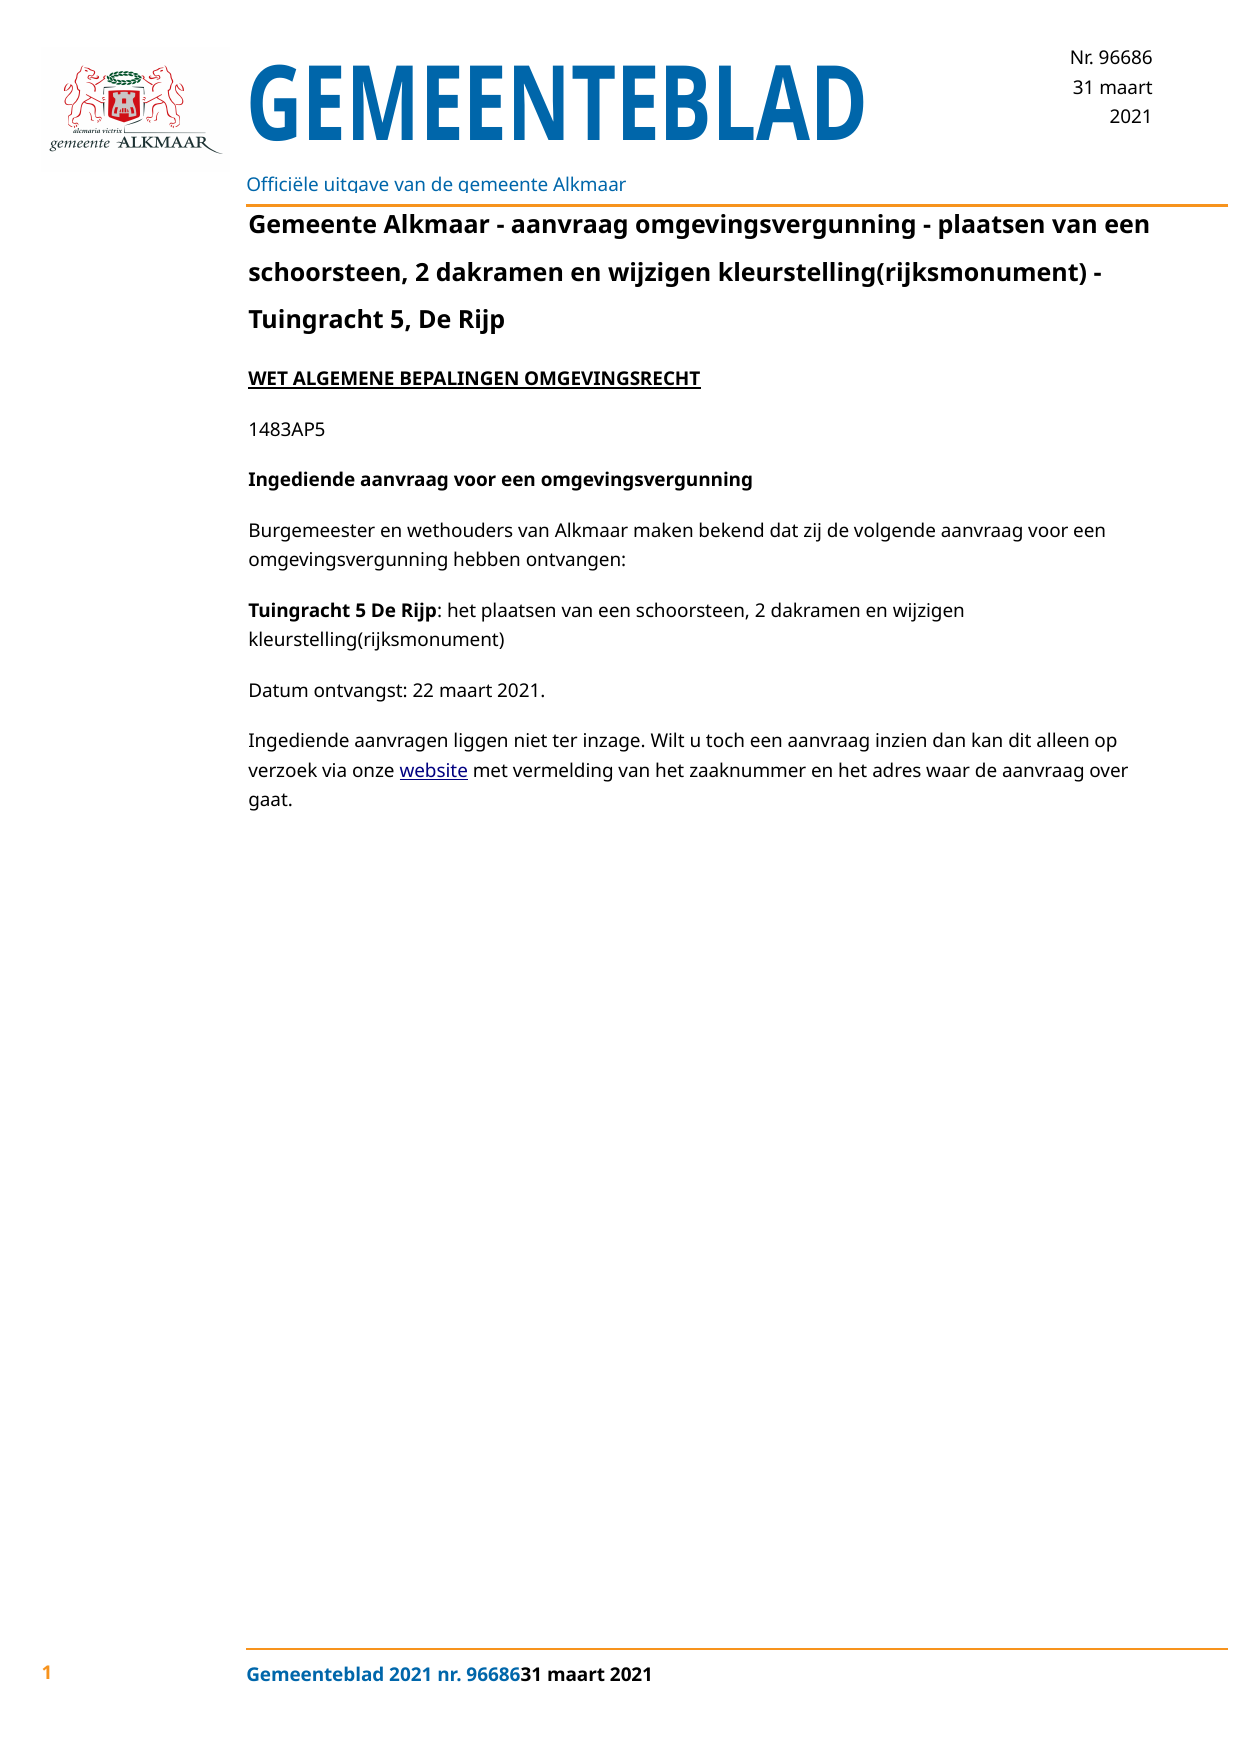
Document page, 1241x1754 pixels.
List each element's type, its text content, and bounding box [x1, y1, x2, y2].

text WET ALGEMENE BEPALINGEN OMGEVINGSRECHT [248, 366, 1152, 391]
text Tuingracht 5 De Rijp: het plaatsen van een schoorsteen, 2 dakramen en wijzigen kleurstelling(rijksmonument) [248, 597, 1152, 652]
text Burgemeester en wethouders van Alkmaar maken bekend dat zij de volgende aanvraag voor een omgevingsvergunning hebben ontvangen: [248, 517, 1152, 572]
text Ingediende aanvragen liggen niet ter inzage. Wilt u toch een aanvraag inzien dan kan dit alleen op verzoek via onze website met vermelding van het zaaknummer en het adres waar de aanvraag over gaat. [248, 727, 1152, 812]
text Ingediende aanvraag voor een omgevingsvergunning [248, 466, 1152, 492]
picture [41, 47, 231, 172]
text Gemeente Alkmaar - aanvraag omgevingsvergunning - plaatsen van een schoorsteen, 2 dakramen en wijzigen kleurstelling(rijksmonument) - Tuingracht 5, De Rijp [248, 207, 1152, 336]
text 1483AP5 [248, 416, 1152, 442]
text Datum ontvangst: 22 maart 2021. [248, 677, 1152, 702]
